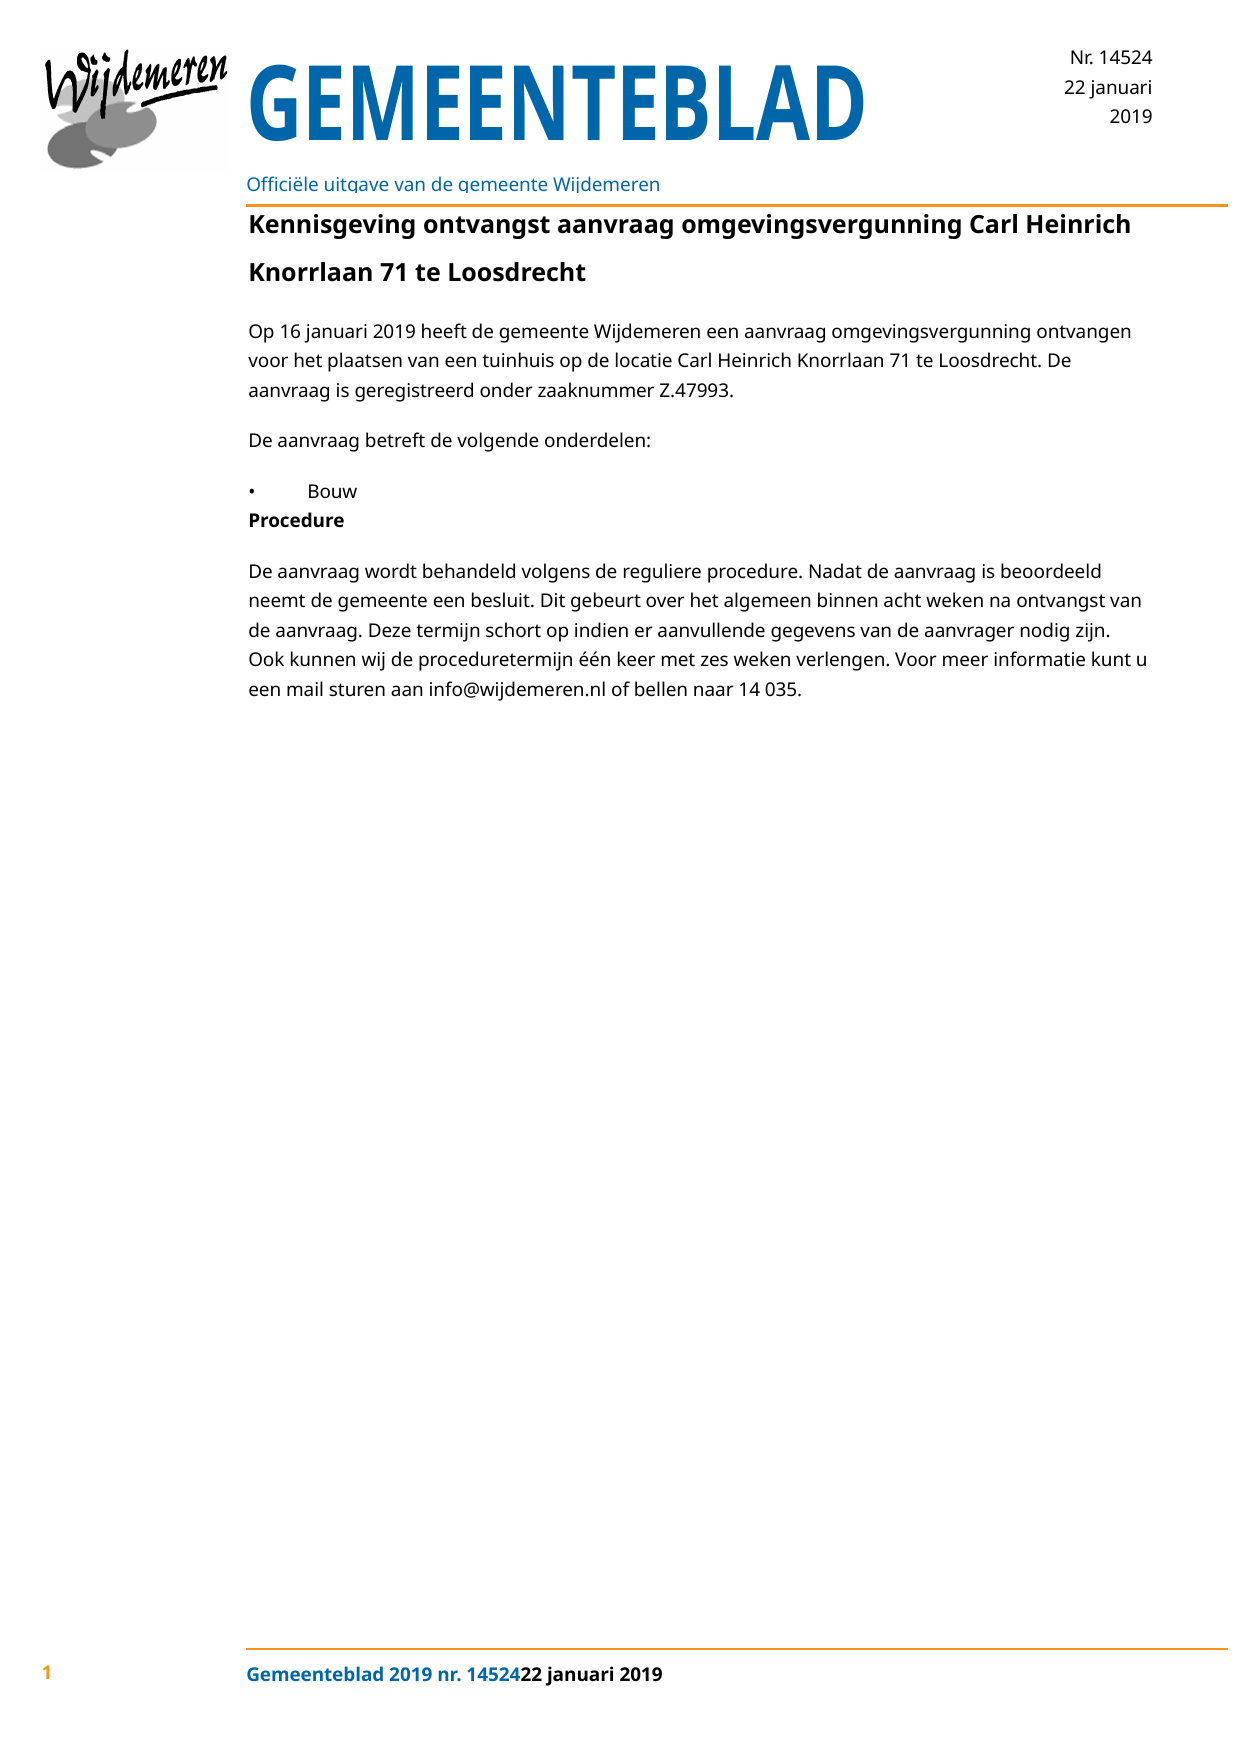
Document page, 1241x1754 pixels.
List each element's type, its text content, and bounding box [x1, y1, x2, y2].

list Bouw [248, 478, 1152, 504]
text De aanvraag wordt behandeld volgens de reguliere procedure. Nadat de aanvraag is beoordeeld neemt de gemeente een besluit. Dit gebeurt over het algemeen binnen acht weken na ontvangst van de aanvraag. Deze termijn schort op indien er aanvullende gegevens van de aanvrager nodig zijn. Ook kunnen wij de proceduretermijn één keer met zes weken verlengen. Voor meer informatie kunt u een mail sturen aan info@wijdemeren.nl of bellen naar 14 035. [248, 558, 1152, 702]
text Procedure [248, 507, 1152, 533]
text Op 16 januari 2019 heeft de gemeente Wijdemeren een aanvraag omgevingsvergunning ontvangen voor het plaatsen van een tuinhuis op de locatie Carl Heinrich Knorrlaan 71 te Loosdrecht. De aanvraag is geregistreerd onder zaaknummer Z.47993. [248, 318, 1152, 403]
text De aanvraag betreft de volgende onderdelen: [248, 427, 1152, 453]
picture [41, 47, 231, 172]
text Kennisgeving ontvangst aanvraag omgevingsvergunning Carl Heinrich Knorrlaan 71 te Loosdrecht [248, 207, 1152, 288]
